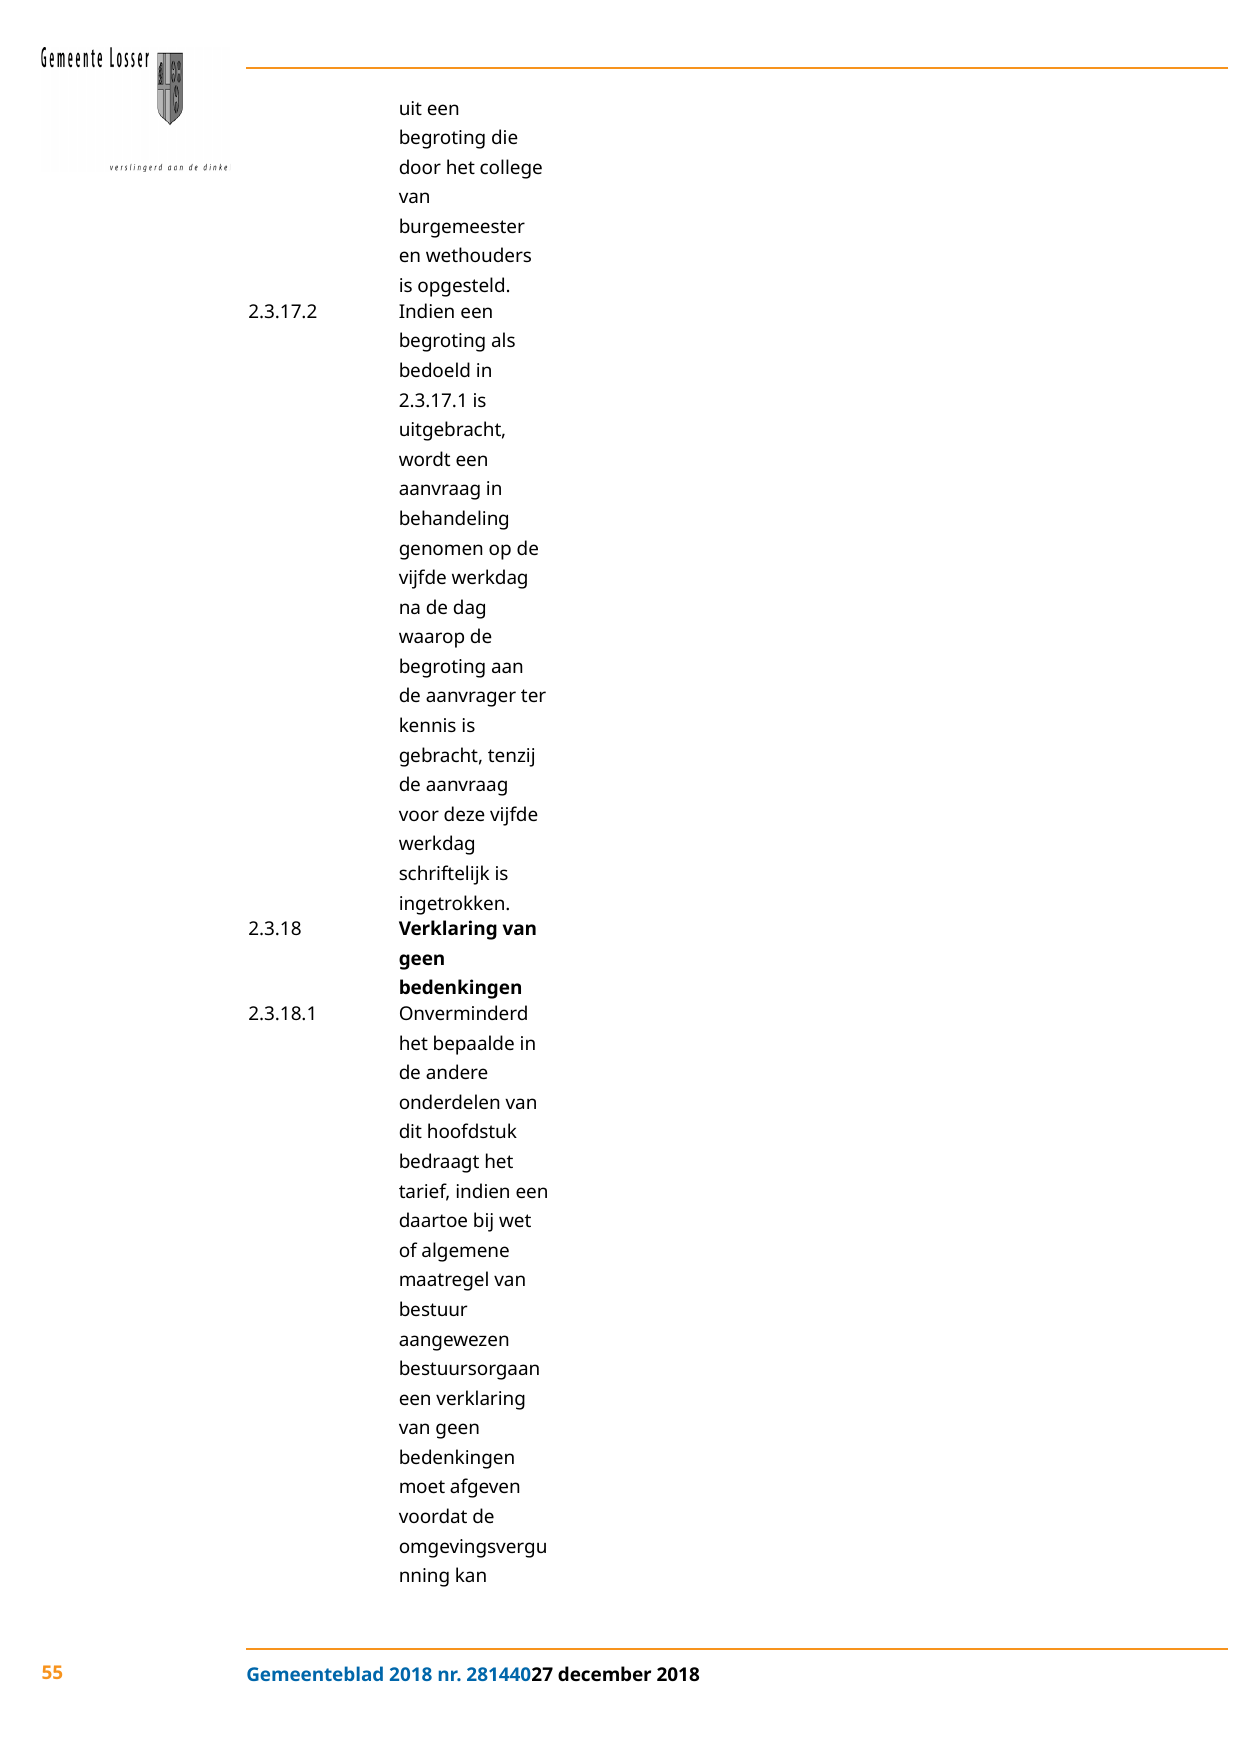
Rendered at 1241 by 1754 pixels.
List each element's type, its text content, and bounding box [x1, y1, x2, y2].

table_cell Onverminderd het bepaalde in de andere onderdelen van dit hoofdstuk bedraagt het tarief, indien een daartoe bij wet of algemene maatregel van bestuur aangewezen bestuursorgaan een verklaring van geen bedenkingen moet afgeven voordat de omgevingsvergunning kan [399, 1000, 549, 1588]
table_cell 2.3.17.2 [248, 298, 398, 915]
table_cell [248, 95, 398, 298]
table_cell [549, 915, 700, 1000]
table_cell 2.3.18.1 [248, 1000, 398, 1588]
table_cell [549, 298, 700, 915]
table_cell uit een begroting die door het college van burgemeester en wethouders is opgesteld. [399, 95, 549, 298]
table_cell 2.3.18 [248, 915, 398, 1000]
table_cell Verklaring van geen bedenkingen [399, 915, 549, 1000]
picture [41, 47, 231, 172]
table_cell Indien een begroting als bedoeld in 2.3.17.1 is uitgebracht, wordt een aanvraag in behandeling genomen op de vijfde werkdag na de dag waarop de begroting aan de aanvrager ter kennis is gebracht, tenzij de aanvraag voor deze vijfde werkdag schriftelijk is ingetrokken. [399, 298, 549, 915]
table_cell [549, 1000, 700, 1588]
table_cell [549, 95, 700, 298]
